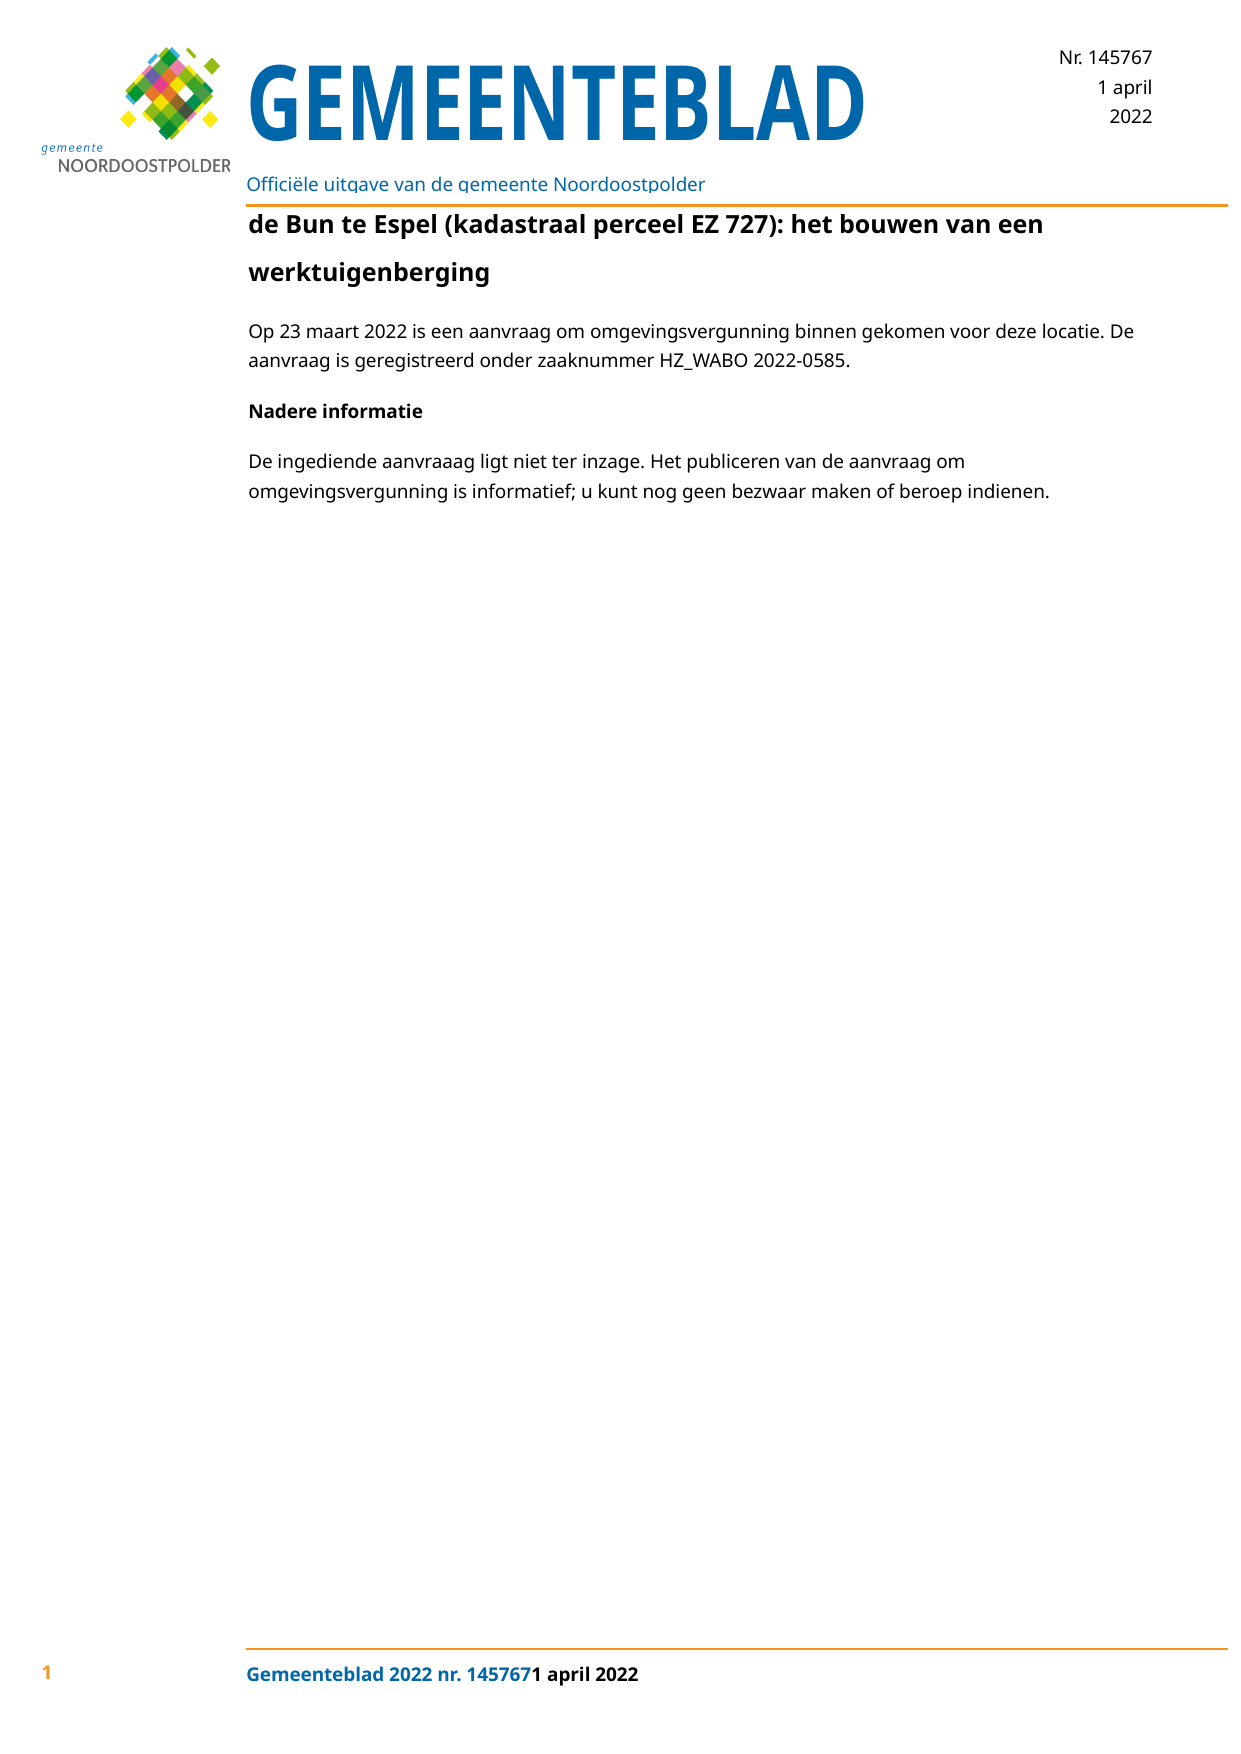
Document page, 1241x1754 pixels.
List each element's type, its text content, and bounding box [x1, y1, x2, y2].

text Nadere informatie [248, 398, 1152, 424]
picture [41, 47, 231, 172]
text Op 23 maart 2022 is een aanvraag om omgevingsvergunning binnen gekomen voor deze locatie. De aanvraag is geregistreerd onder zaaknummer HZ_WABO 2022-0585. [248, 318, 1152, 373]
text De ingediende aanvraaag ligt niet ter inzage. Het publiceren van de aanvraag om omgevingsvergunning is informatief; u kunt nog geen bezwaar maken of beroep indienen. [248, 448, 1152, 504]
text de Bun te Espel (kadastraal perceel EZ 727): het bouwen van een werktuigenberging [248, 207, 1152, 288]
